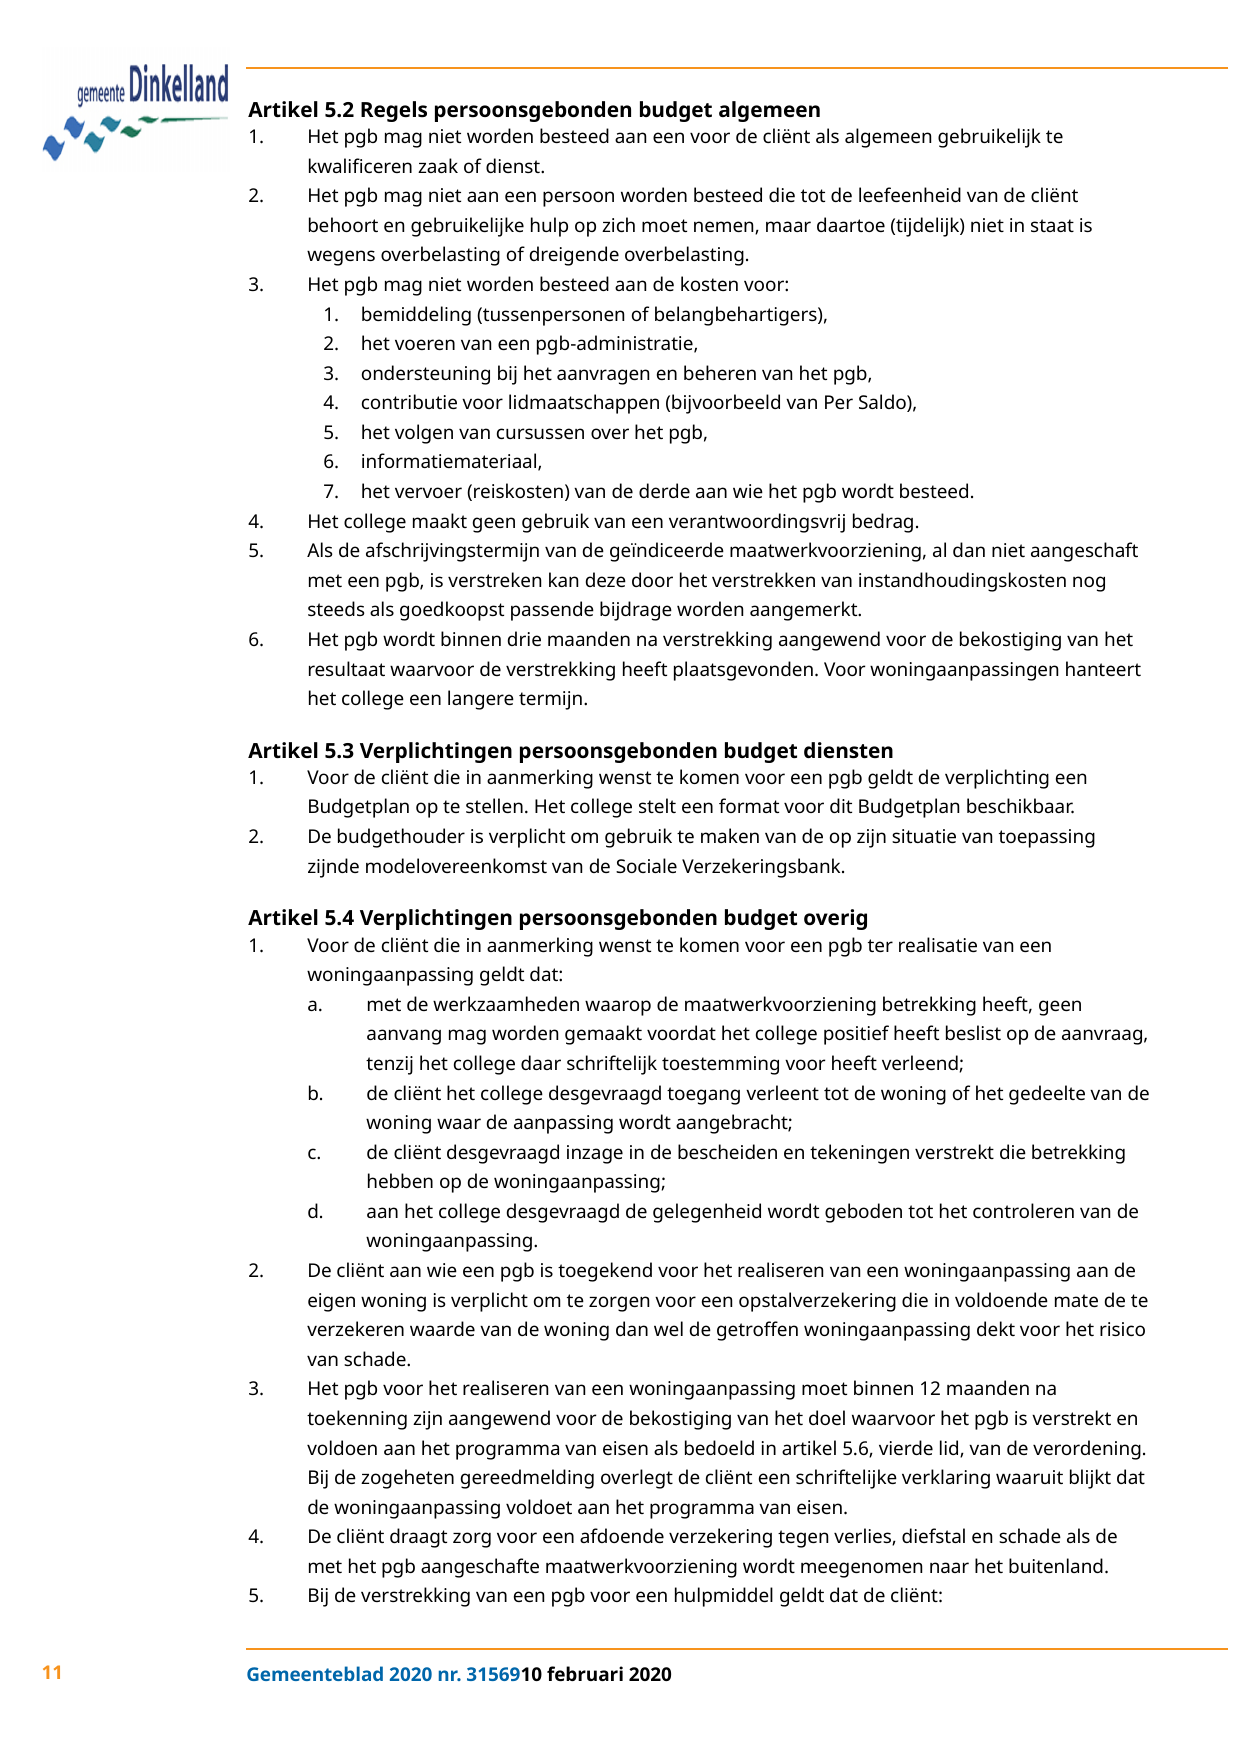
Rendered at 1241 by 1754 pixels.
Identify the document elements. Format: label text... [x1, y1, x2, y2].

list Het pgb mag niet worden besteed aan de kosten voor: [248, 271, 1152, 297]
list Bij de verstrekking van een pgb voor een hulpmiddel geldt dat de cliënt: [248, 1583, 1152, 1608]
list Voor de cliënt die in aanmerking wenst te komen voor een pgb geldt de verplichting een Budgetplan op te stellen. Het college stelt een format voor dit Budgetplan beschikbaar. [248, 764, 1152, 819]
list met de werkzaamheden waarop de maatwerkvoorziening betrekking heeft, geen aanvang mag worden gemaakt voordat het college positief heeft beslist op de aanvraag, tenzij het college daar schriftelijk toestemming voor heeft verleend; [307, 991, 1152, 1076]
list Het college maakt geen gebruik van een verantwoordingsvrij bedrag. [248, 508, 1152, 533]
list De budgethouder is verplicht om gebruik te maken van de op zijn situatie van toepassing zijnde modelovereenkomst van de Sociale Verzekeringsbank. [248, 823, 1152, 879]
text Artikel 5.3 Verplichtingen persoonsgebonden budget diensten [248, 736, 1152, 764]
list De cliënt draagt zorg voor een afdoende verzekering tegen verlies, diefstal en schade als de met het pgb aangeschafte maatwerkvoorziening wordt meegenomen naar het buitenland. [248, 1523, 1152, 1579]
list Als de afschrijvingstermijn van de geïndiceerde maatwerkvoorziening, al dan niet aangeschaft met een pgb, is verstreken kan deze door het verstrekken van instandhoudingskosten nog steeds als goedkoopst passende bijdrage worden aangemerkt. [248, 537, 1152, 622]
list De cliënt aan wie een pgb is toegekend voor het realiseren van een woningaanpassing aan de eigen woning is verplicht om te zorgen voor een opstalverzekering die in voldoende mate de te verzekeren waarde van de woning dan wel de getroffen woningaanpassing dekt voor het risico van schade. [248, 1257, 1152, 1372]
list Voor de cliënt die in aanmerking wenst te komen voor een pgb ter realisatie van een woningaanpassing geldt dat: [248, 932, 1152, 987]
list de cliënt het college desgevraagd toegang verleent tot de woning of het gedeelte van de woning waar de aanpassing wordt aangebracht; [307, 1080, 1152, 1135]
list ondersteuning bij het aanvragen en beheren van het pgb, [323, 360, 1152, 386]
list Het pgb voor het realiseren van een woningaanpassing moet binnen 12 maanden na toekenning zijn aangewend voor de bekostiging van het doel waarvoor het pgb is verstrekt en voldoen aan het programma van eisen als bedoeld in artikel 5.6, vierde lid, van de verordening. Bij de zogeheten gereedmelding overlegt de cliënt een schriftelijke verklaring waaruit blijkt dat de woningaanpassing voldoet aan het programma van eisen. [248, 1376, 1152, 1519]
list Het pgb mag niet worden besteed aan een voor de cliënt als algemeen gebruikelijk te kwalificeren zaak of dienst. [248, 123, 1152, 178]
list Het pgb wordt binnen drie maanden na verstrekking aangewend voor de bekostiging van het resultaat waarvoor de verstrekking heeft plaatsgevonden. Voor woningaanpassingen hanteert het college een langere termijn. [248, 626, 1152, 711]
list contributie voor lidmaatschappen (bijvoorbeeld van Per Saldo), [323, 389, 1152, 415]
list het vervoer (reiskosten) van de derde aan wie het pgb wordt besteed. [323, 478, 1152, 504]
text Artikel 5.4 Verplichtingen persoonsgebonden budget overig [248, 903, 1152, 932]
list het volgen van cursussen over het pgb, [323, 419, 1152, 445]
text Artikel 5.2 Regels persoonsgebonden budget algemeen [248, 95, 1152, 123]
list de cliënt desgevraagd inzage in de bescheiden en tekeningen verstrekt die betrekking hebben op de woningaanpassing; [307, 1139, 1152, 1194]
list het voeren van een pgb-administratie, [323, 330, 1152, 356]
list bemiddeling (tussenpersonen of belangbehartigers), [323, 301, 1152, 326]
list Het pgb mag niet aan een persoon worden besteed die tot de leefeenheid van de cliënt behoort en gebruikelijke hulp op zich moet nemen, maar daartoe (tijdelijk) niet in staat is wegens overbelasting of dreigende overbelasting. [248, 182, 1152, 267]
list informatiemateriaal, [323, 449, 1152, 474]
picture [41, 47, 231, 172]
list aan het college desgevraagd de gelegenheid wordt geboden tot het controleren van de woningaanpassing. [307, 1198, 1152, 1253]
